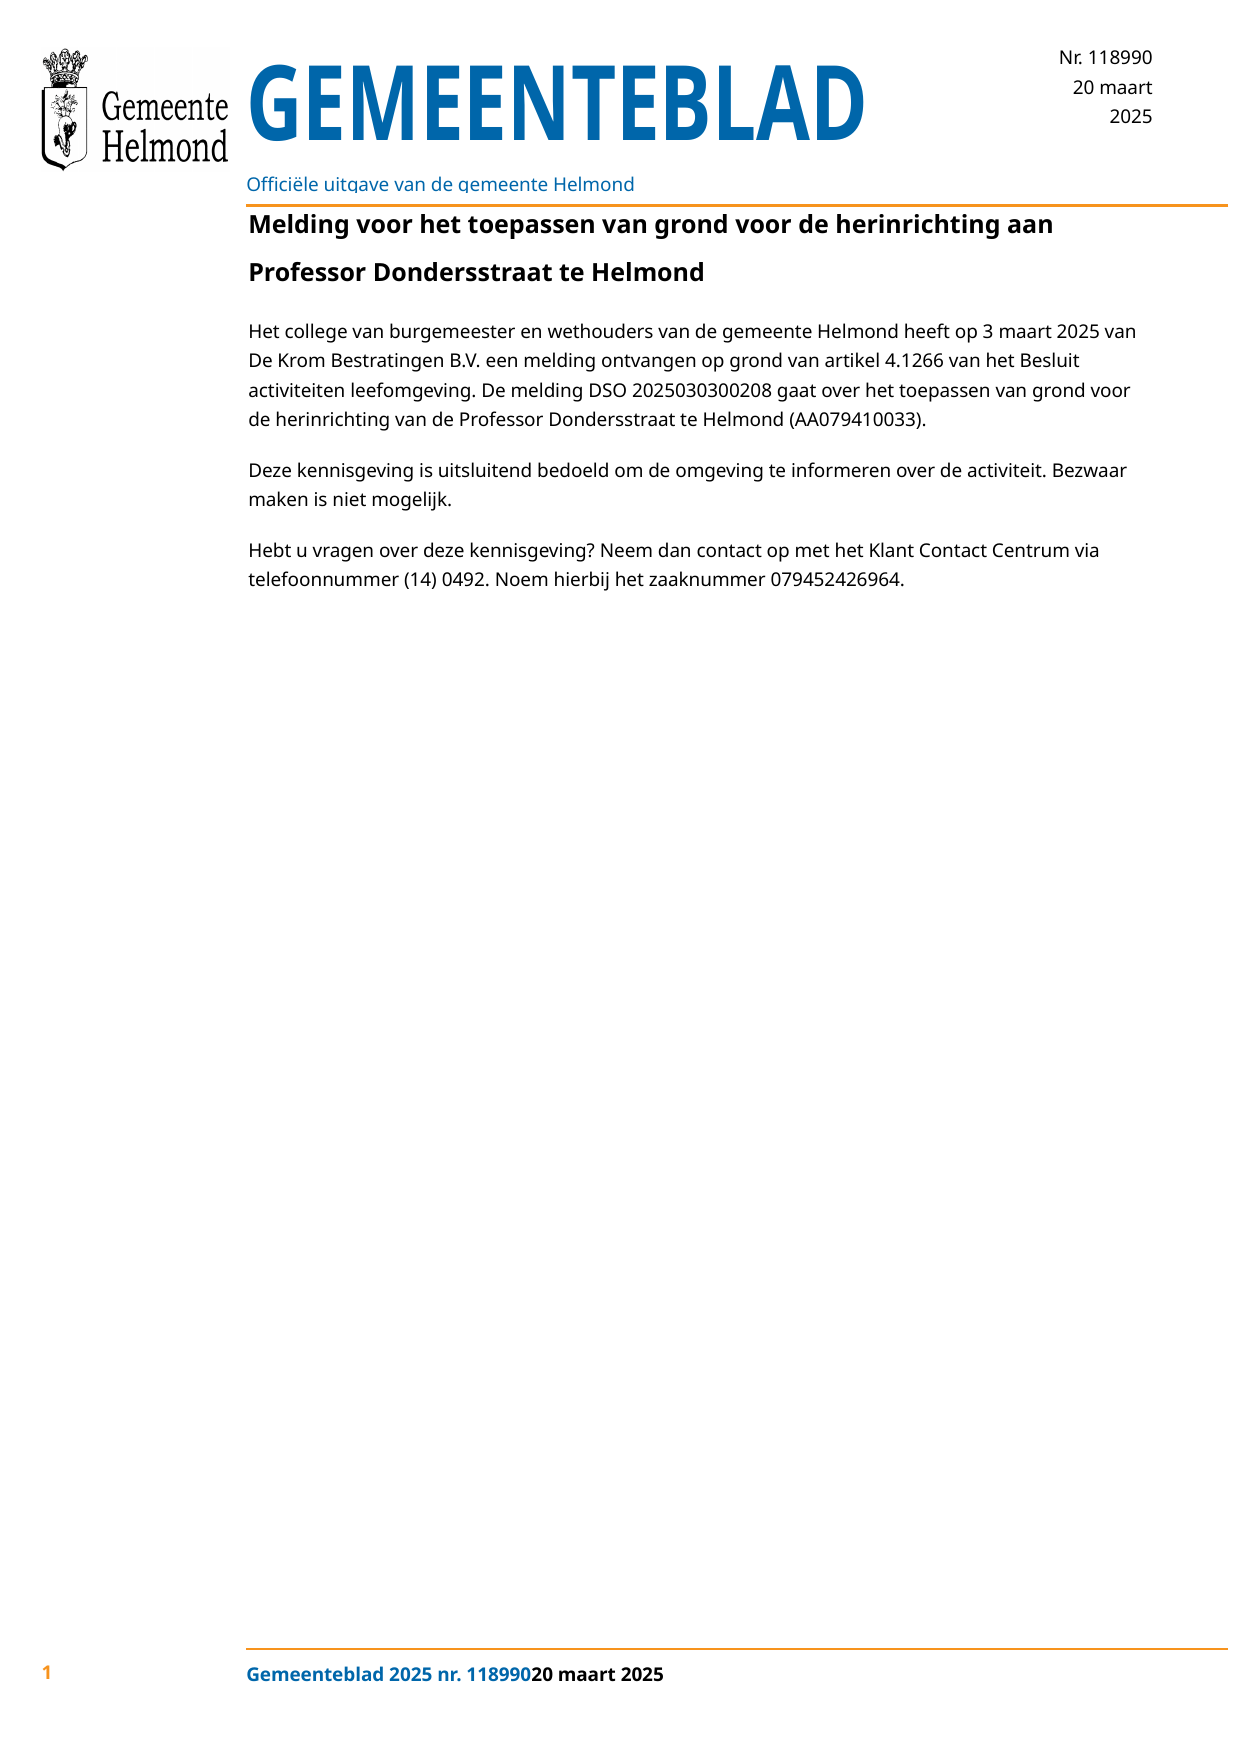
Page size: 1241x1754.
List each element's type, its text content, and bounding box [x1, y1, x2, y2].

text Het college van burgemeester en wethouders van de gemeente Helmond heeft op 3 maart 2025 van De Krom Bestratingen B.V. een melding ontvangen op grond van artikel 4.1266 van het Besluit activiteiten leefomgeving. De melding DSO 2025030300208 gaat over het toepassen van grond voor de herinrichting van de Professor Dondersstraat te Helmond (AA079410033). [248, 318, 1152, 432]
text Hebt u vragen over deze kennisgeving? Neem dan contact op met het Klant Contact Centrum via telefoonnummer (14) 0492. Noem hierbij het zaaknummer 079452426964. [248, 537, 1152, 592]
text Melding voor het toepassen van grond voor de herinrichting aan Professor Dondersstraat te Helmond [248, 207, 1152, 288]
text Deze kennisgeving is uitsluitend bedoeld om de omgeving te informeren over de activiteit. Bezwaar maken is niet mogelijk. [248, 457, 1152, 512]
picture [41, 47, 231, 172]
